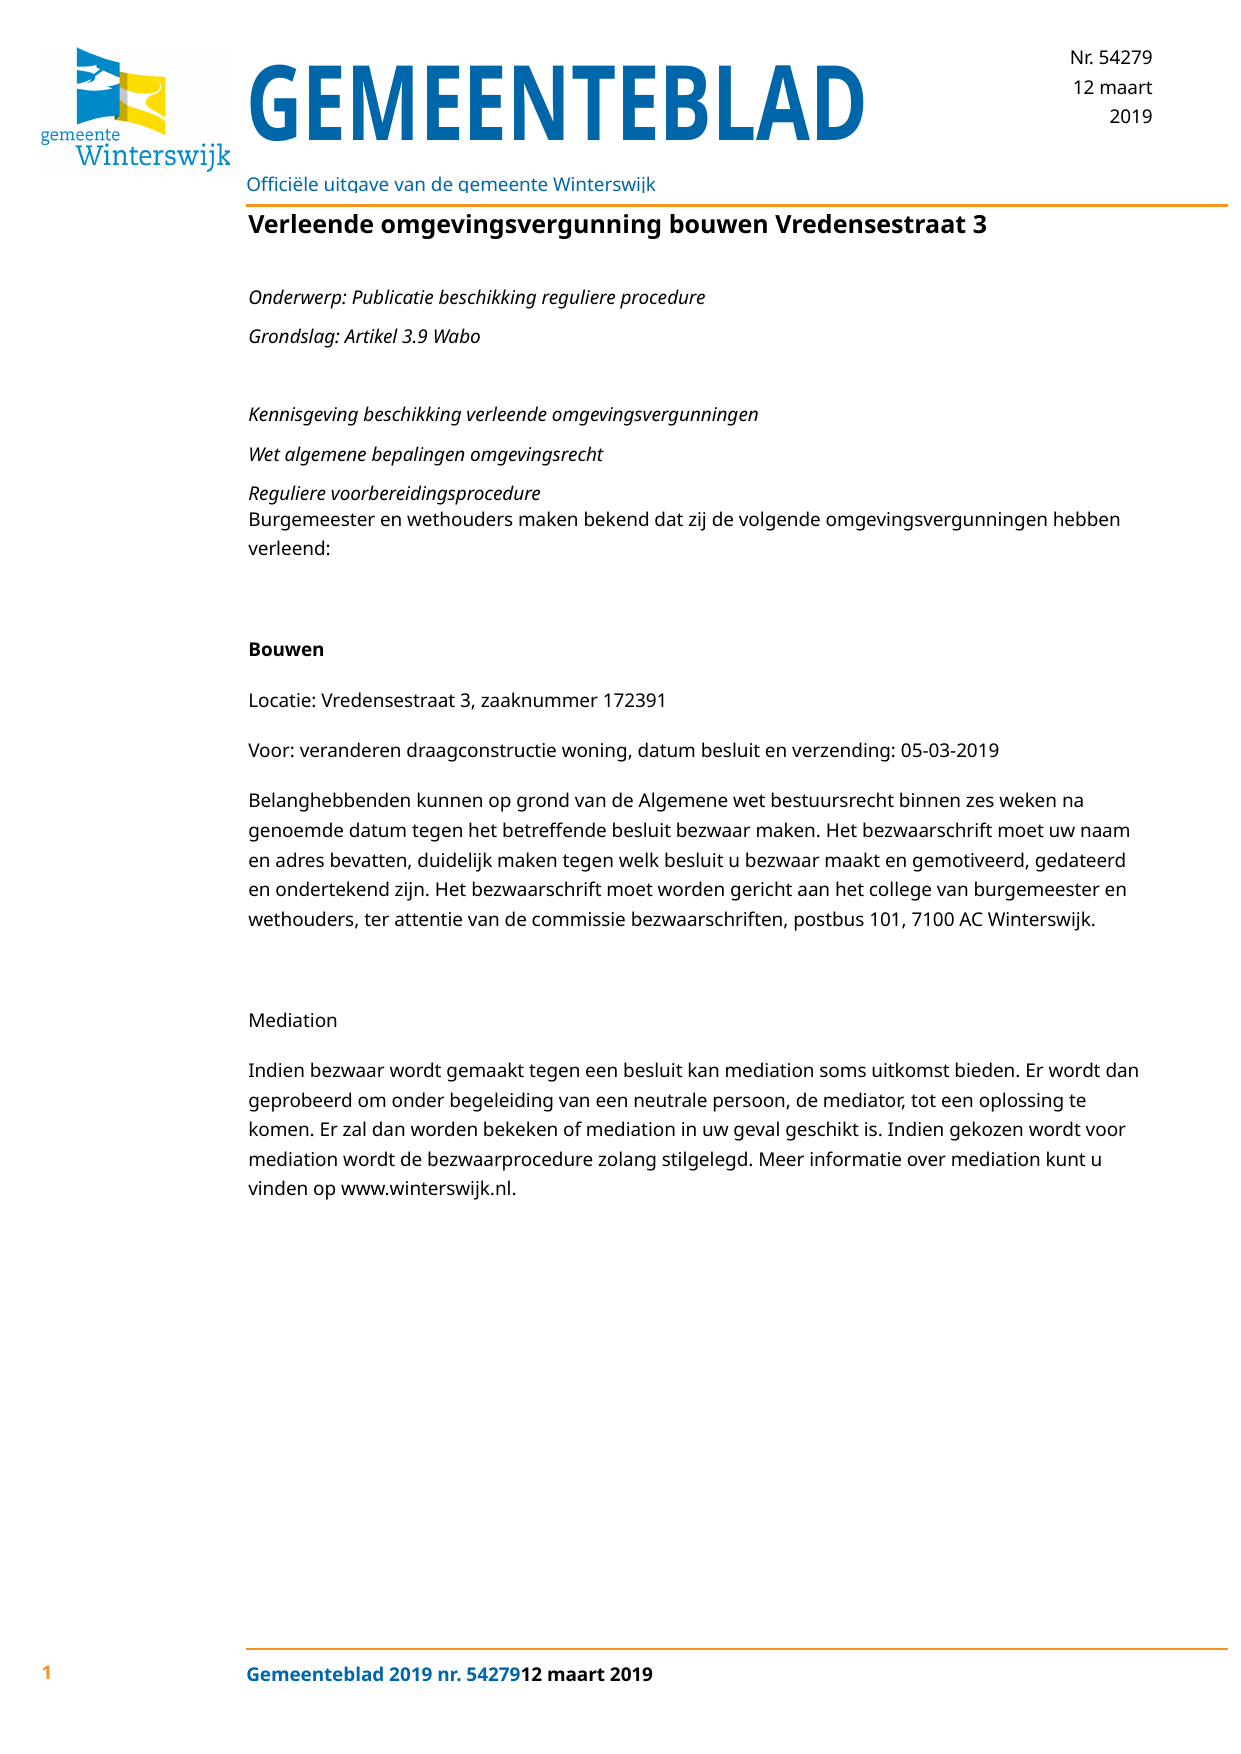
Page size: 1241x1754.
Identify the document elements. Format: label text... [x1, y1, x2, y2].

text Burgemeester en wethouders maken bekend dat zij de volgende omgevingsvergunningen hebben verleend: [248, 506, 1152, 561]
text Verleende omgevingsvergunning bouwen Vredensestraat 3 [248, 207, 1152, 241]
text Bouwen [248, 636, 1152, 662]
text Grondslag: Artikel 3.9 Wabo [248, 323, 1152, 349]
picture [225, 153, 231, 162]
text Reguliere voorbereidingsprocedure [248, 480, 1152, 506]
text Mediation [248, 1007, 1152, 1032]
picture [41, 47, 231, 172]
text Belanghebbenden kunnen op grond van de Algemene wet bestuursrecht binnen zes weken na genoemde datum tegen het betreffende besluit bezwaar maken. Het bezwaarschrift moet uw naam en adres bevatten, duidelijk maken tegen welk besluit u bezwaar maakt en gemotiveerd, gedateerd en ondertekend zijn. Het bezwaarschrift moet worden gericht aan het college van burgemeester en wethouders, ter attentie van de commissie bezwaarschriften, postbus 101, 7100 AC Winterswijk. [248, 788, 1152, 932]
text Wet algemene bepalingen omgevingsrecht [248, 441, 1152, 467]
text Voor: veranderen draagconstructie woning, datum besluit en verzending: 05-03-2019 [248, 737, 1152, 763]
text Locatie: Vredensestraat 3, zaaknummer 172391 [248, 687, 1152, 712]
text Onderwerp: Publicatie beschikking reguliere procedure [248, 284, 1152, 309]
text Indien bezwaar wordt gemaakt tegen een besluit kan mediation soms uitkomst bieden. Er wordt dan geprobeerd om onder begeleiding van een neutrale persoon, de mediator, tot een oplossing te komen. Er zal dan worden bekeken of mediation in uw geval geschikt is. Indien gekozen wordt voor mediation wordt de bezwaarprocedure zolang stilgelegd. Meer informatie over mediation kunt u vinden op www.winterswijk.nl. [248, 1057, 1152, 1201]
text Kennisgeving beschikking verleende omgevingsvergunningen [248, 402, 1152, 427]
